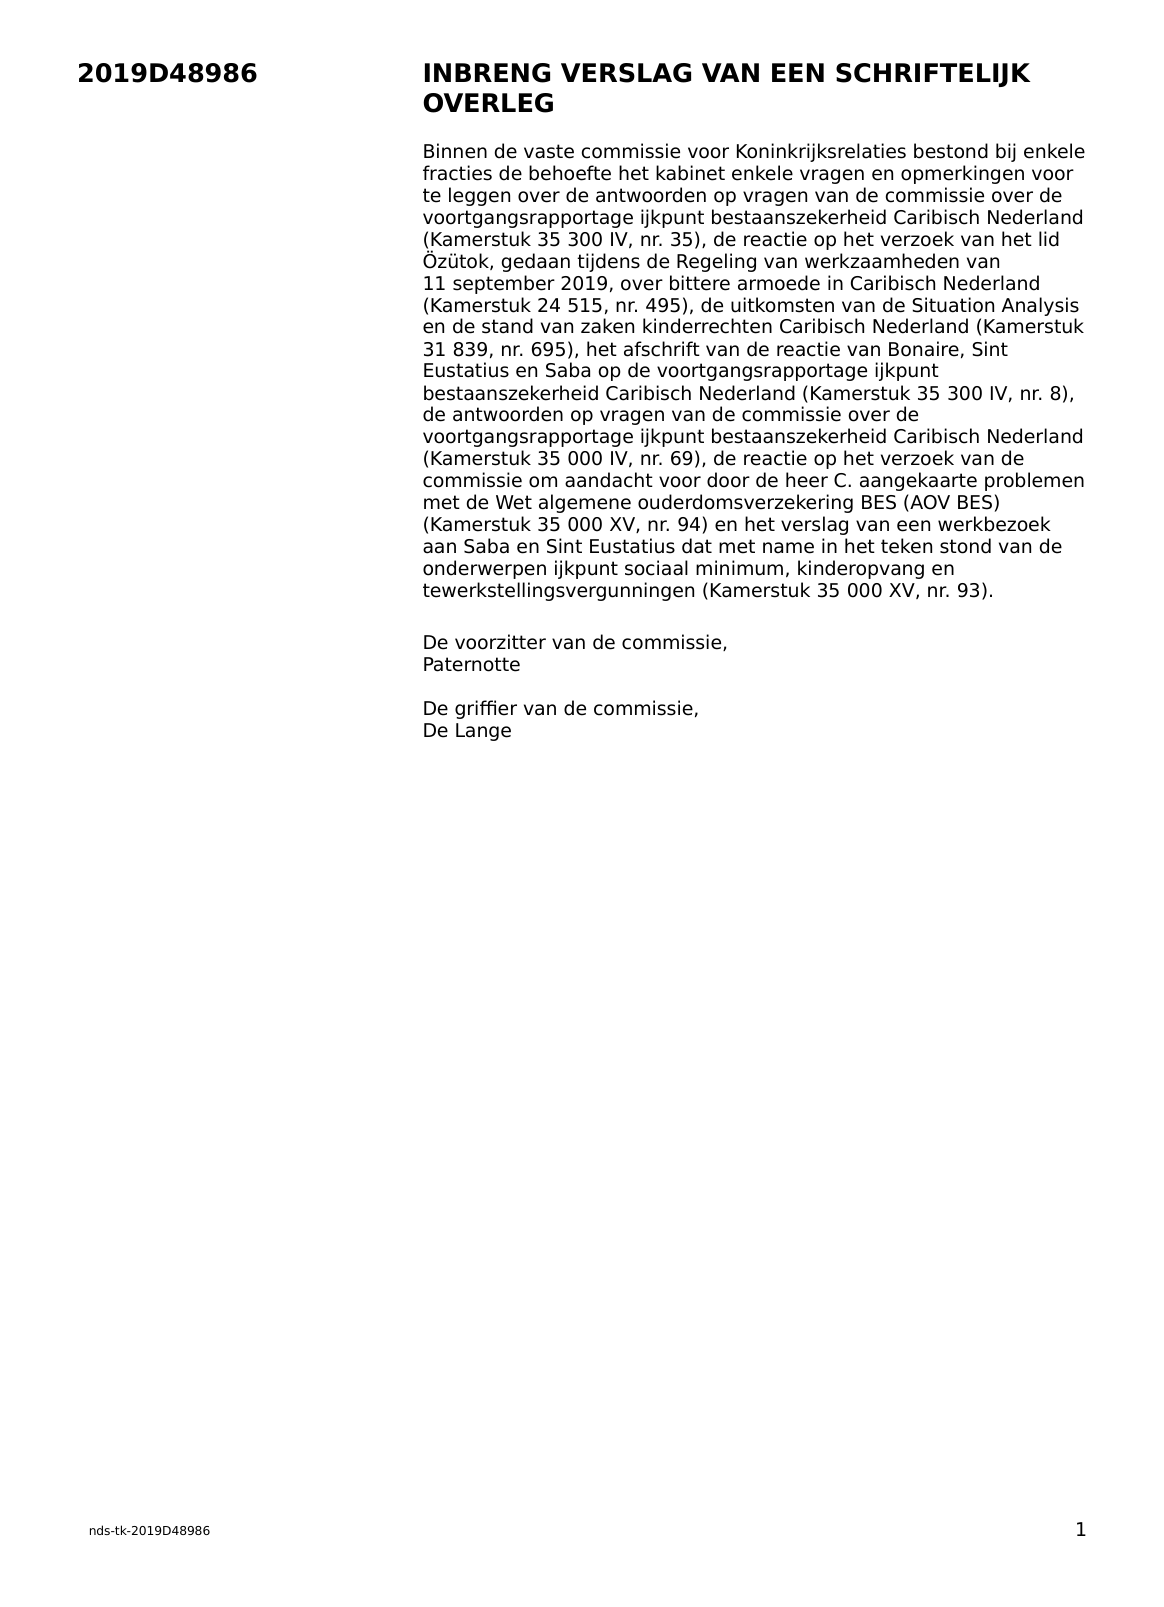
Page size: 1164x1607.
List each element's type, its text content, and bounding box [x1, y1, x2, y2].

text De griffier van de commissie, De Lange [422, 698, 1087, 742]
text 2019D48986 INBRENG VERSLAG VAN EEN SCHRIFTELIJK OVERLEG [77, 59, 1087, 118]
text nds-tk-2019D48986 [88, 1524, 323, 1538]
text De voorzitter van de commissie, Paternotte [422, 632, 1087, 676]
text Binnen de vaste commissie voor Koninkrijksrelaties bestond bij enkele fracties de behoefte het kabinet enkele vragen en opmerkingen voor te leggen over de antwoorden op vragen van de commissie over de voortgangsrapportage ijkpunt bestaanszekerheid Caribisch Nederland (Kamerstuk 35 300 IV, nr. 35), de reactie op het verzoek van het lid Özütok, gedaan tijdens de Regeling van werkzaamheden van 11 september 2019, over bittere armoede in Caribisch Nederland (Kamerstuk 24 515, nr. 495), de uitkomsten van de Situation Analysis en de stand van zaken kinderrechten Caribisch Nederland (Kamerstuk 31 839, nr. 695), het afschrift van de reactie van Bonaire, Sint Eustatius en Saba op de voortgangsrapportage ijkpunt bestaanszekerheid Caribisch Nederland (Kamerstuk 35 300 IV, nr. 8), de antwoorden op vragen van de commissie over de voortgangsrapportage ijkpunt bestaanszekerheid Caribisch Nederland (Kamerstuk 35 000 IV, nr. 69), de reactie op het verzoek van de commissie om aandacht voor door de heer C. aangekaarte problemen met de Wet algemene ouderdomsverzekering BES (AOV BES) (Kamerstuk 35 000 XV, nr. 94) en het verslag van een werkbezoek aan Saba en Sint Eustatius dat met name in het teken stond van de onderwerpen ijkpunt sociaal minimum, kinderopvang en tewerkstellingsvergunningen (Kamerstuk 35 000 XV, nr. 93). [422, 141, 1087, 602]
